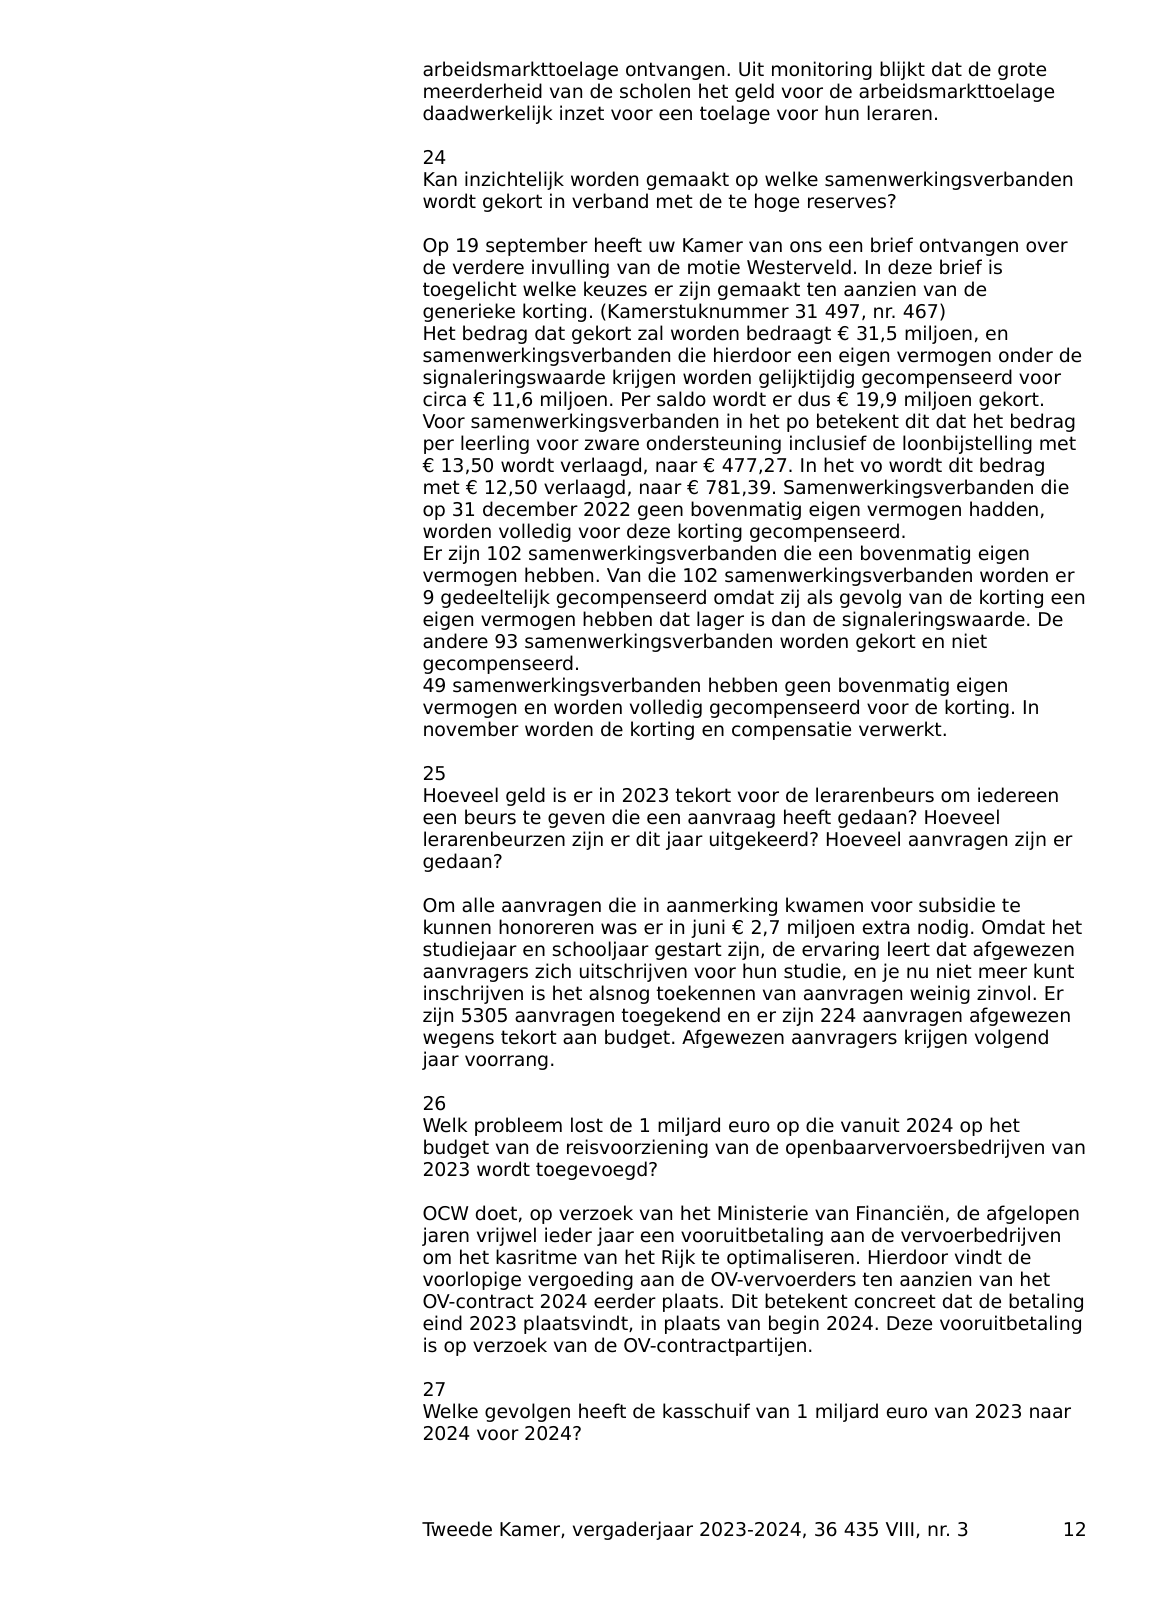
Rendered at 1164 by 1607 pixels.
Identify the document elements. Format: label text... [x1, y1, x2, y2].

text Om alle aanvragen die in aanmerking kwamen voor subsidie te kunnen honoreren was er in juni € 2,7 miljoen extra nodig. Omdat het studiejaar en schooljaar gestart zijn, de ervaring leert dat afgewezen aanvragers zich uitschrijven voor hun studie, en je nu niet meer kunt inschrijven is het alsnog toekennen van aanvragen weinig zinvol. Er zijn 5305 aanvragen toegekend en er zijn 224 aanvragen afgewezen wegens tekort aan budget. Afgewezen aanvragers krijgen volgend jaar voorrang. [422, 895, 1087, 1071]
text Het bedrag dat gekort zal worden bedraagt € 31,5 miljoen, en samenwerkingsverbanden die hierdoor een eigen vermogen onder de signaleringswaarde krijgen worden gelijktijdig gecompenseerd voor circa € 11,6 miljoen. Per saldo wordt er dus € 19,9 miljoen gekort. Voor samenwerkingsverbanden in het po betekent dit dat het bedrag per leerling voor zware ondersteuning inclusief de loonbijstelling met € 13,50 wordt verlaagd, naar € 477,27. In het vo wordt dit bedrag met € 12,50 verlaagd, naar € 781,39. Samenwerkingsverbanden die op 31 december 2022 geen bovenmatig eigen vermogen hadden, worden volledig voor deze korting gecompenseerd. [422, 323, 1087, 543]
text 24 [422, 147, 1087, 169]
text 27 [422, 1379, 1087, 1401]
text 25 [422, 763, 1087, 785]
text Welke gevolgen heeft de kasschuif van 1 miljard euro van 2023 naar 2024 voor 2024? [422, 1401, 1087, 1445]
text OCW doet, op verzoek van het Ministerie van Financiën, de afgelopen jaren vrijwel ieder jaar een vooruitbetaling aan de vervoerbedrijven om het kasritme van het Rijk te optimaliseren. Hierdoor vindt de voorlopige vergoeding aan de OV-vervoerders ten aanzien van het OV-contract 2024 eerder plaats. Dit betekent concreet dat de betaling eind 2023 plaatsvindt, in plaats van begin 2024. Deze vooruitbetaling is op verzoek van de OV-contractpartijen. [422, 1203, 1087, 1357]
text arbeidsmarkttoelage ontvangen. Uit monitoring blijkt dat de grote meerderheid van de scholen het geld voor de arbeidsmarkttoelage daadwerkelijk inzet voor een toelage voor hun leraren. [422, 59, 1087, 125]
text Welk probleem lost de 1 miljard euro op die vanuit 2024 op het budget van de reisvoorziening van de openbaarvervoersbedrijven van 2023 wordt toegevoegd? [422, 1115, 1087, 1181]
text 49 samenwerkingsverbanden hebben geen bovenmatig eigen vermogen en worden volledig gecompenseerd voor de korting. In november worden de korting en compensatie verwerkt. [422, 675, 1087, 741]
text 26 [422, 1093, 1087, 1115]
text Kan inzichtelijk worden gemaakt op welke samenwerkingsverbanden wordt gekort in verband met de te hoge reserves? [422, 169, 1087, 213]
text Er zijn 102 samenwerkingsverbanden die een bovenmatig eigen vermogen hebben. Van die 102 samenwerkingsverbanden worden er 9 gedeeltelijk gecompenseerd omdat zij als gevolg van de korting een eigen vermogen hebben dat lager is dan de signaleringswaarde. De andere 93 samenwerkingsverbanden worden gekort en niet gecompenseerd. [422, 543, 1087, 675]
text Hoeveel geld is er in 2023 tekort voor de lerarenbeurs om iedereen een beurs te geven die een aanvraag heeft gedaan? Hoeveel lerarenbeurzen zijn er dit jaar uitgekeerd? Hoeveel aanvragen zijn er gedaan? [422, 785, 1087, 873]
text Op 19 september heeft uw Kamer van ons een brief ontvangen over de verdere invulling van de motie Westerveld. In deze brief is toegelicht welke keuzes er zijn gemaakt ten aanzien van de generieke korting. (Kamerstuknummer 31 497, nr. 467) [422, 235, 1087, 323]
